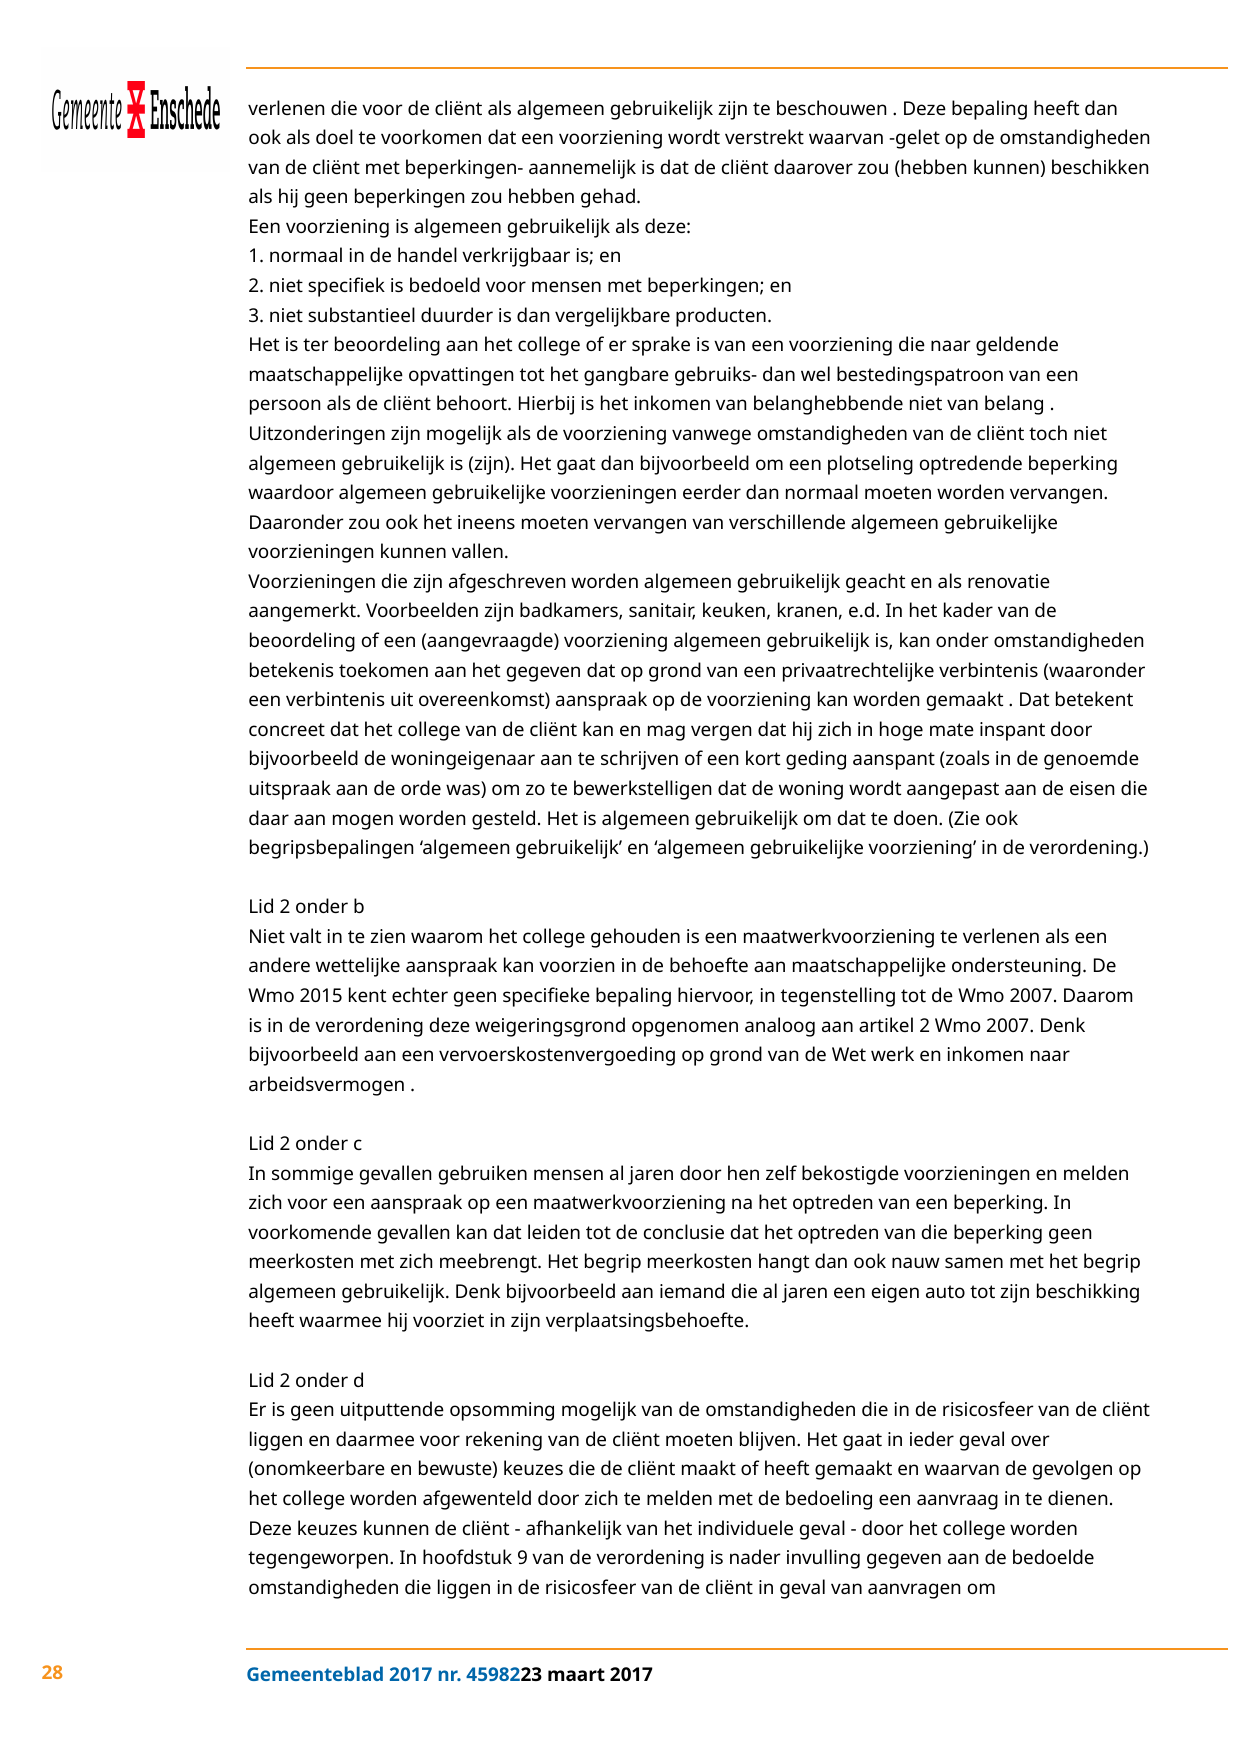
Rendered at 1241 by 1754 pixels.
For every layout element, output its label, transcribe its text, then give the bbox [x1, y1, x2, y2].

text Er is geen uitputtende opsomming mogelijk van de omstandigheden die in de risicosfeer van de cliënt liggen en daarmee voor rekening van de cliënt moeten blijven. Het gaat in ieder geval over (onomkeerbare en bewuste) keuzes die de cliënt maakt of heeft gemaakt en waarvan de gevolgen op het college worden afgewenteld door zich te melden met de bedoeling een aanvraag in te dienen. Deze keuzes kunnen de cliënt - afhankelijk van het individuele geval - door het college worden tegengeworpen. In hoofdstuk 9 van de verordening is nader invulling gegeven aan de bedoelde omstandigheden die liggen in de risicosfeer van de cliënt in geval van aanvragen om [248, 1396, 1152, 1600]
picture [41, 47, 231, 172]
text Niet valt in te zien waarom het college gehouden is een maatwerkvoorziening te verlenen als een andere wettelijke aanspraak kan voorzien in de behoefte aan maatschappelijke ondersteuning. De Wmo 2015 kent echter geen specifieke bepaling hiervoor, in tegenstelling tot de Wmo 2007. Daarom is in de verordening deze weigeringsgrond opgenomen analoog aan artikel 2 Wmo 2007. Denk bijvoorbeeld aan een vervoerskostenvergoeding op grond van de Wet werk en inkomen naar arbeidsvermogen . [248, 923, 1152, 1097]
text Voorzieningen die zijn afgeschreven worden algemeen gebruikelijk geacht en als renovatie aangemerkt. Voorbeelden zijn badkamers, sanitair, keuken, kranen, e.d. In het kader van de beoordeling of een (aangevraagde) voorziening algemeen gebruikelijk is, kan onder omstandigheden betekenis toekomen aan het gegeven dat op grond van een privaatrechtelijke verbintenis (waaronder een verbintenis uit overeenkomst) aanspraak op de voorziening kan worden gemaakt . Dat betekent concreet dat het college van de cliënt kan en mag vergen dat hij zich in hoge mate inspant door bijvoorbeeld de woningeigenaar aan te schrijven of een kort geding aanspant (zoals in de genoemde uitspraak aan de orde was) om zo te bewerkstelligen dat de woning wordt aangepast aan de eisen die daar aan mogen worden gesteld. Het is algemeen gebruikelijk om dat te doen. (Zie ook begripsbepalingen ‘algemeen gebruikelijk’ en ‘algemeen gebruikelijke voorziening’ in de verordening.) [248, 568, 1152, 860]
text 2. niet specifiek is bedoeld voor mensen met beperkingen; en [248, 272, 1152, 298]
text Lid 2 onder b [248, 893, 1152, 919]
text Lid 2 onder d [248, 1367, 1152, 1393]
text 1. normaal in de handel verkrijgbaar is; en [248, 243, 1152, 268]
text Een voorziening is algemeen gebruikelijk als deze: [248, 213, 1152, 239]
text Lid 2 onder c [248, 1130, 1152, 1156]
text verlenen die voor de cliënt als algemeen gebruikelijk zijn te beschouwen . Deze bepaling heeft dan ook als doel te voorkomen dat een voorziening wordt verstrekt waarvan -gelet op de omstandigheden van de cliënt met beperkingen- aannemelijk is dat de cliënt daarover zou (hebben kunnen) beschikken als hij geen beperkingen zou hebben gehad. [248, 95, 1152, 209]
text 3. niet substantieel duurder is dan vergelijkbare producten. [248, 302, 1152, 328]
text In sommige gevallen gebruiken mensen al jaren door hen zelf bekostigde voorzieningen en melden zich voor een aanspraak op een maatwerkvoorziening na het optreden van een beperking. In voorkomende gevallen kan dat leiden tot de conclusie dat het optreden van die beperking geen meerkosten met zich meebrengt. Het begrip meerkosten hangt dan ook nauw samen met het begrip algemeen gebruikelijk. Denk bijvoorbeeld aan iemand die al jaren een eigen auto tot zijn beschikking heeft waarmee hij voorziet in zijn verplaatsingsbehoefte. [248, 1160, 1152, 1333]
text Het is ter beoordeling aan het college of er sprake is van een voorziening die naar geldende maatschappelijke opvattingen tot het gangbare gebruiks- dan wel bestedingspatroon van een persoon als de cliënt behoort. Hierbij is het inkomen van belanghebbende niet van belang . Uitzonderingen zijn mogelijk als de voorziening vanwege omstandigheden van de cliënt toch niet algemeen gebruikelijk is (zijn). Het gaat dan bijvoorbeeld om een plotseling optredende beperking waardoor algemeen gebruikelijke voorzieningen eerder dan normaal moeten worden vervangen. Daaronder zou ook het ineens moeten vervangen van verschillende algemeen gebruikelijke voorzieningen kunnen vallen. [248, 331, 1152, 564]
